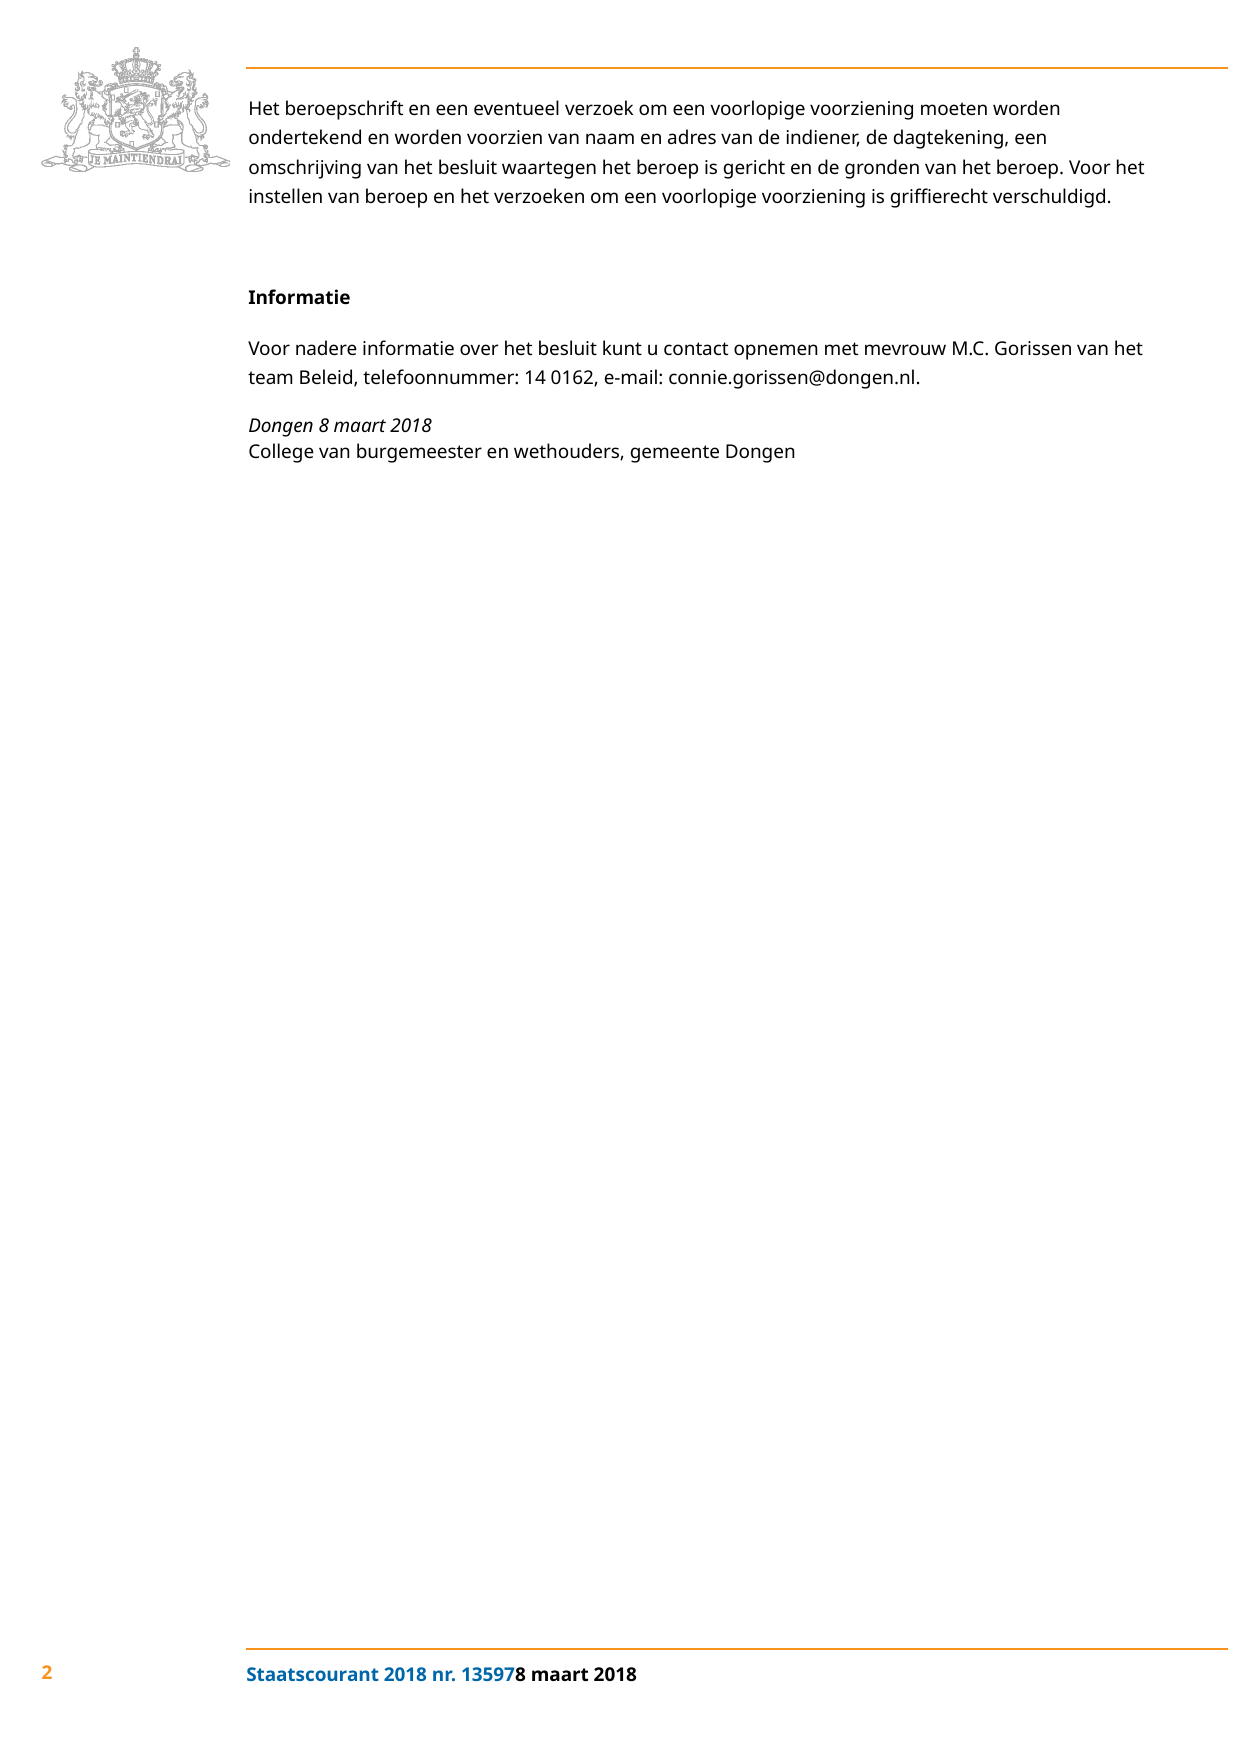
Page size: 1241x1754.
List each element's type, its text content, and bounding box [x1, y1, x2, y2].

text Informatie [248, 284, 1152, 310]
text Voor nadere informatie over het besluit kunt u contact opnemen met mevrouw M.C. Gorissen van het team Beleid, telefoonnummer: 14 0162, e-mail: connie.gorissen@dongen.nl. [248, 335, 1152, 390]
text College van burgemeester en wethouders, gemeente Dongen [248, 438, 1152, 464]
text Het beroepschrift en een eventueel verzoek om een voorlopige voorziening moeten worden ondertekend en worden voorzien van naam en adres van de indiener, de dagtekening, een omschrijving van het besluit waartegen het beroep is gericht en de gronden van het beroep. Voor het instellen van beroep en het verzoeken om een voorlopige voorziening is griffierecht verschuldigd. [248, 95, 1152, 209]
text Dongen 8 maart 2018 [248, 412, 1152, 438]
picture [41, 47, 231, 172]
